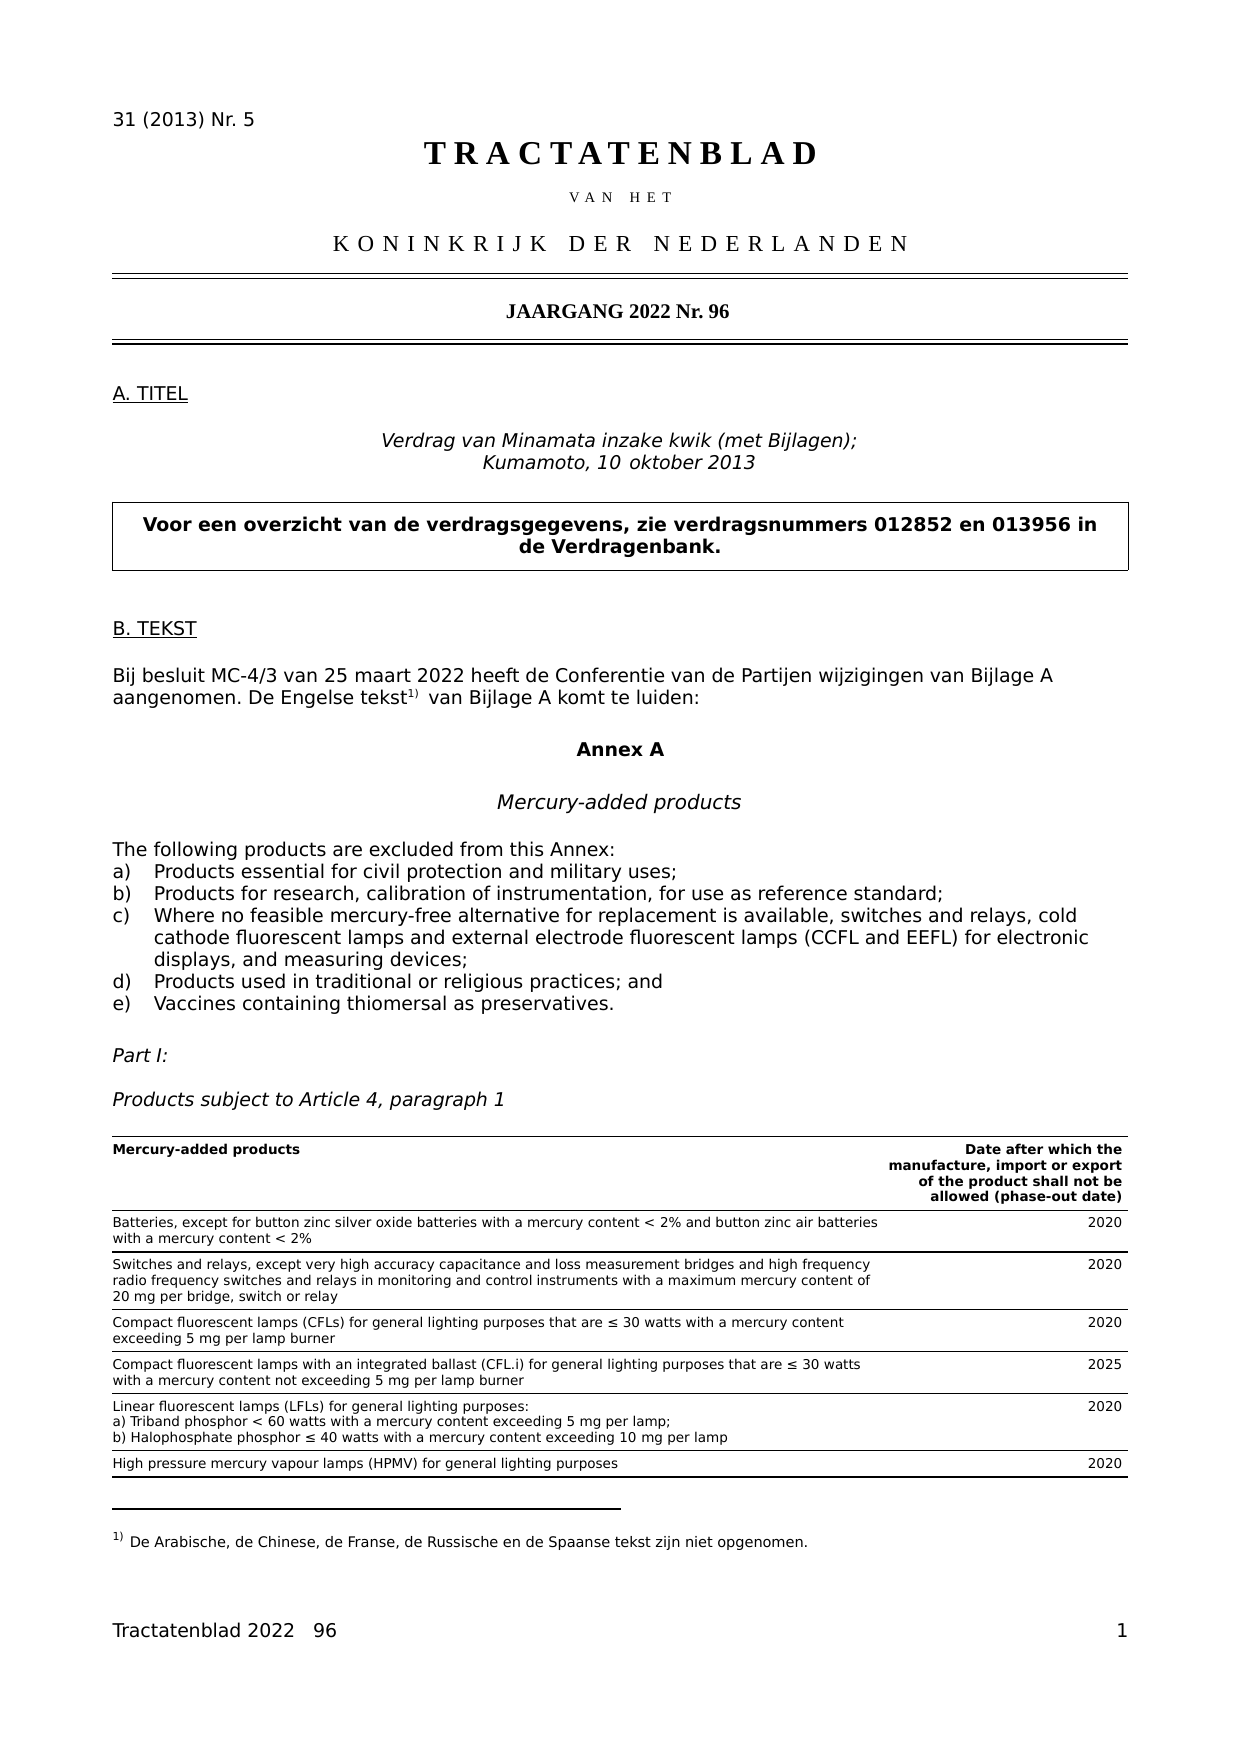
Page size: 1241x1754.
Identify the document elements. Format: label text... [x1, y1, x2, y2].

subtitle A. TITEL [112, 383, 1128, 405]
table_cell 2020 [879, 1451, 1128, 1476]
table_cell 2020 [879, 1394, 1128, 1450]
table_cell 2020 [879, 1253, 1128, 1309]
text JAARGANG 2022 Nr. 96 [112, 299, 1128, 323]
table_cell Batteries, except for button zinc silver oxide batteries with a mercury content < 2% and button zinc air batteries with a mercury content < 2% [112, 1211, 878, 1251]
table_header Date after which the manufacture, import or export of the product shall not be allowed (phase-out date) [879, 1137, 1128, 1209]
text KONINKRIJK DER NEDERLANDEN [112, 229, 1128, 256]
table_cell 2025 [879, 1352, 1128, 1393]
text b) Products for research, calibration of instrumentation, for use as reference standard; [112, 883, 1128, 905]
table_cell High pressure mercury vapour lamps (HPMV) for general lighting purposes [112, 1451, 878, 1476]
text e) Vaccines containing thiomersal as preservatives. [112, 993, 1128, 1015]
subtitle Annex A [112, 739, 1128, 761]
table_cell Compact fluorescent lamps (CFLs) for general lighting purposes that are ≤ 30 watts with a mercury content exceeding 5 mg per lamp burner [112, 1310, 878, 1351]
text c) Where no feasible mercury-free alternative for replacement is available, switches and relays, cold cathode fluorescent lamps and external electrode fluorescent lamps (CCFL and EEFL) for electronic displays, and measuring devices; [112, 905, 1128, 971]
text De Arabische, de Chinese, de Franse, de Russische en de Spaanse tekst zijn niet opgenomen. [112, 1530, 1128, 1552]
table_cell Linear fluorescent lamps (LFLs) for general lighting purposes: a) Triband phosphor < 60 watts with a mercury content exceeding 5 mg per lamp; b) Halophosphate phosphor ≤ 40 watts with a mercury content exceeding 10 mg per lamp [112, 1394, 878, 1450]
text The following products are excluded from this Annex: [112, 839, 1128, 861]
text Bij besluit MC-4/3 van 25 maart 2022 heeft de Conferentie van de Partijen wijzigingen van Bijlage A aangenomen. De Engelse tekst van Bijlage A komt te luiden: [112, 665, 1128, 709]
subtitle Mercury-added products [112, 791, 1128, 814]
table_cell Compact fluorescent lamps with an integrated ballast (CFL.i) for general lighting purposes that are ≤ 30 watts with a mercury content not exceeding 5 mg per lamp burner [112, 1352, 878, 1393]
text d) Products used in traditional or religious practices; and [112, 971, 1128, 993]
subtitle Part I: Products subject to Article 4, paragraph 1 [112, 1045, 1128, 1111]
text TRACTATENBLAD [112, 133, 1128, 172]
table_cell 2020 [879, 1211, 1128, 1251]
text 31 (2013) Nr. 5 [112, 109, 1128, 131]
table_header Mercury-added products [112, 1137, 878, 1209]
text VAN HET [112, 189, 1128, 206]
table_cell 2020 [879, 1310, 1128, 1351]
text a) Products essential for civil protection and military uses; [112, 861, 1128, 883]
text Verdrag van Minamata inzake kwik (met Bijlagen); [112, 430, 1128, 452]
text Kumamoto, 10 oktober 2013 [112, 452, 1128, 474]
table_cell Switches and relays, except very high accuracy capacitance and loss measurement bridges and high frequency radio frequency switches and relays in monitoring and control instruments with a maximum mercury content of 20 mg per bridge, switch or relay [112, 1253, 878, 1309]
subtitle B. TEKST [112, 618, 1128, 640]
